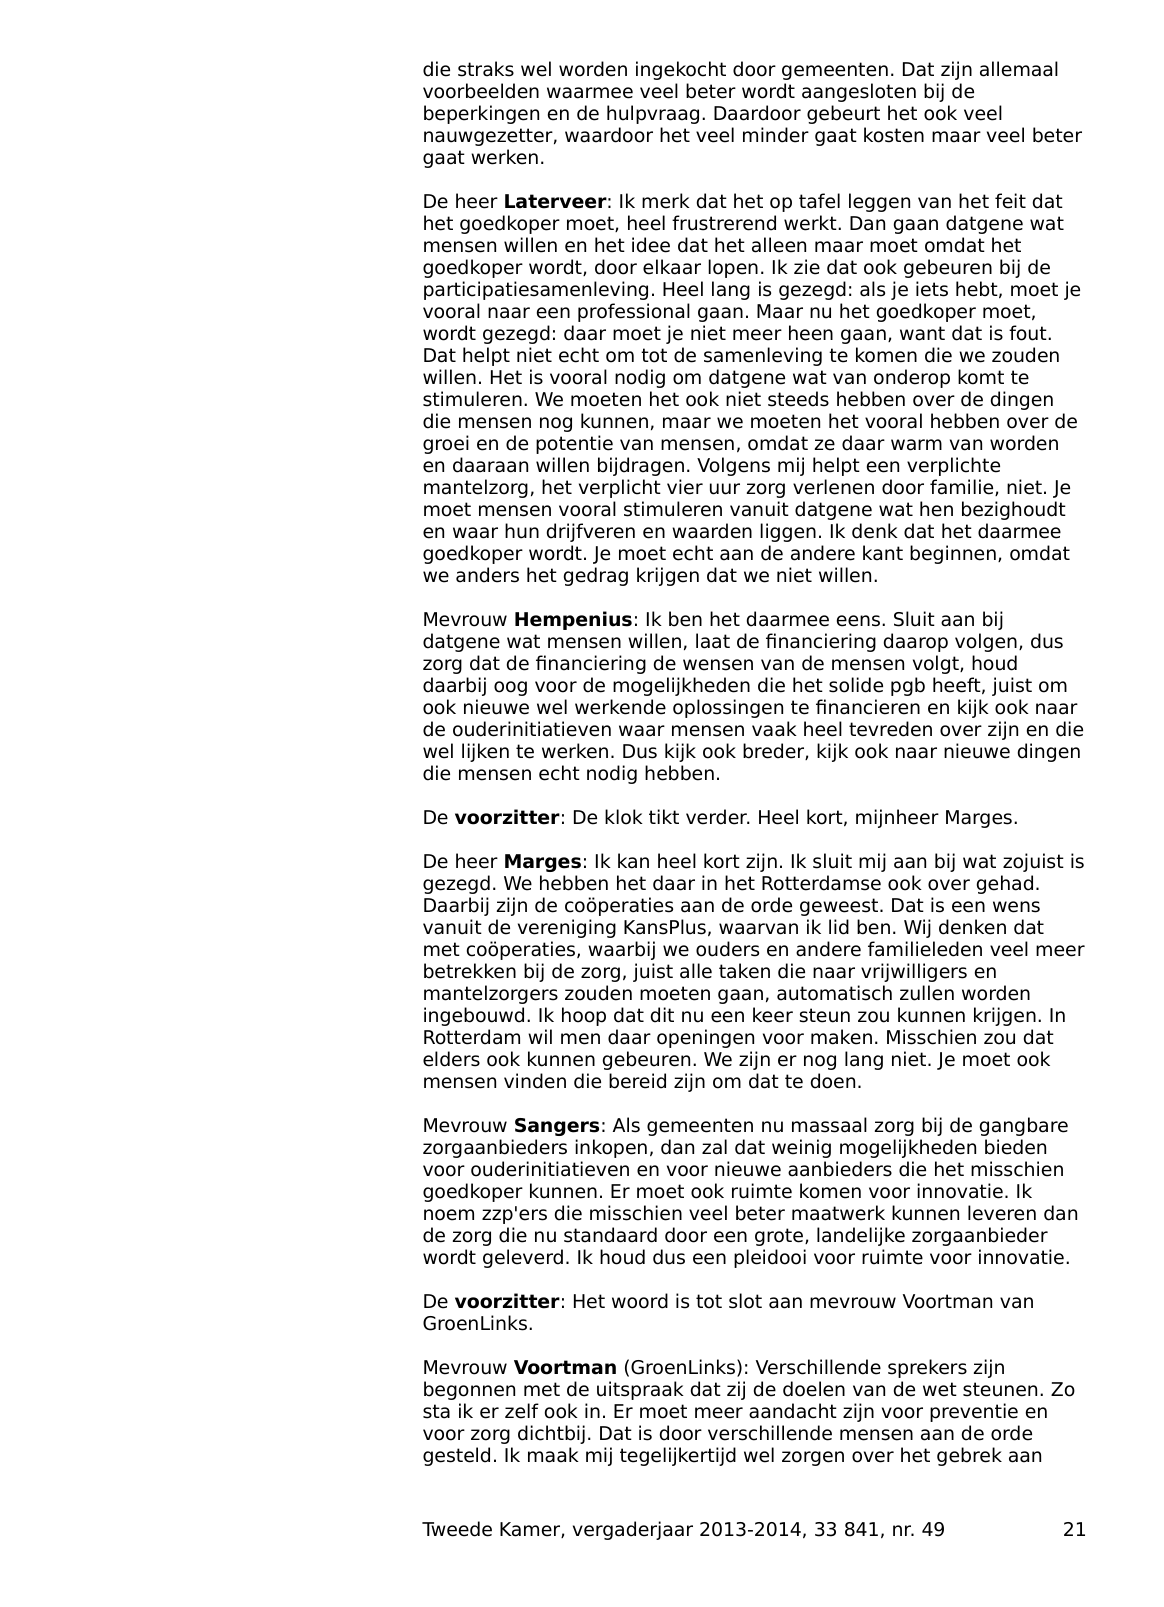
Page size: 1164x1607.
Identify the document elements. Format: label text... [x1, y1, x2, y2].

text Mevrouw Hempenius: Ik ben het daarmee eens. Sluit aan bij datgene wat mensen willen, laat de financiering daarop volgen, dus zorg dat de financiering de wensen van de mensen volgt, houd daarbij oog voor de mogelijkheden die het solide pgb heeft, juist om ook nieuwe wel werkende oplossingen te financieren en kijk ook naar de ouderinitiatieven waar mensen vaak heel tevreden over zijn en die wel lijken te werken. Dus kijk ook breder, kijk ook naar nieuwe dingen die mensen echt nodig hebben. [422, 609, 1087, 785]
text De voorzitter: Het woord is tot slot aan mevrouw Voortman van GroenLinks. [422, 1291, 1087, 1335]
text Mevrouw Voortman (GroenLinks): Verschillende sprekers zijn begonnen met de uitspraak dat zij de doelen van de wet steunen. Zo sta ik er zelf ook in. Er moet meer aandacht zijn voor preventie en voor zorg dichtbij. Dat is door verschillende mensen aan de orde gesteld. Ik maak mij tegelijkertijd wel zorgen over het gebrek aan [422, 1357, 1087, 1467]
text De voorzitter: De klok tikt verder. Heel kort, mijnheer Marges. [422, 807, 1087, 829]
text die straks wel worden ingekocht door gemeenten. Dat zijn allemaal voorbeelden waarmee veel beter wordt aangesloten bij de beperkingen en de hulpvraag. Daardoor gebeurt het ook veel nauwgezetter, waardoor het veel minder gaat kosten maar veel beter gaat werken. [422, 59, 1087, 169]
text Mevrouw Sangers: Als gemeenten nu massaal zorg bij de gangbare zorgaanbieders inkopen, dan zal dat weinig mogelijkheden bieden voor ouderinitiatieven en voor nieuwe aanbieders die het misschien goedkoper kunnen. Er moet ook ruimte komen voor innovatie. Ik noem zzp'ers die misschien veel beter maatwerk kunnen leveren dan de zorg die nu standaard door een grote, landelijke zorgaanbieder wordt geleverd. Ik houd dus een pleidooi voor ruimte voor innovatie. [422, 1115, 1087, 1269]
text De heer Laterveer: Ik merk dat het op tafel leggen van het feit dat het goedkoper moet, heel frustrerend werkt. Dan gaan datgene wat mensen willen en het idee dat het alleen maar moet omdat het goedkoper wordt, door elkaar lopen. Ik zie dat ook gebeuren bij de participatiesamenleving. Heel lang is gezegd: als je iets hebt, moet je vooral naar een professional gaan. Maar nu het goedkoper moet, wordt gezegd: daar moet je niet meer heen gaan, want dat is fout. Dat helpt niet echt om tot de samenleving te komen die we zouden willen. Het is vooral nodig om datgene wat van onderop komt te stimuleren. We moeten het ook niet steeds hebben over de dingen die mensen nog kunnen, maar we moeten het vooral hebben over de groei en de potentie van mensen, omdat ze daar warm van worden en daaraan willen bijdragen. Volgens mij helpt een verplichte mantelzorg, het verplicht vier uur zorg verlenen door familie, niet. Je moet mensen vooral stimuleren vanuit datgene wat hen bezighoudt en waar hun drijfveren en waarden liggen. Ik denk dat het daarmee goedkoper wordt. Je moet echt aan de andere kant beginnen, omdat we anders het gedrag krijgen dat we niet willen. [422, 191, 1087, 587]
text De heer Marges: Ik kan heel kort zijn. Ik sluit mij aan bij wat zojuist is gezegd. We hebben het daar in het Rotterdamse ook over gehad. Daarbij zijn de coöperaties aan de orde geweest. Dat is een wens vanuit de vereniging KansPlus, waarvan ik lid ben. Wij denken dat met coöperaties, waarbij we ouders en andere familieleden veel meer betrekken bij de zorg, juist alle taken die naar vrijwilligers en mantelzorgers zouden moeten gaan, automatisch zullen worden ingebouwd. Ik hoop dat dit nu een keer steun zou kunnen krijgen. In Rotterdam wil men daar openingen voor maken. Misschien zou dat elders ook kunnen gebeuren. We zijn er nog lang niet. Je moet ook mensen vinden die bereid zijn om dat te doen. [422, 851, 1087, 1093]
